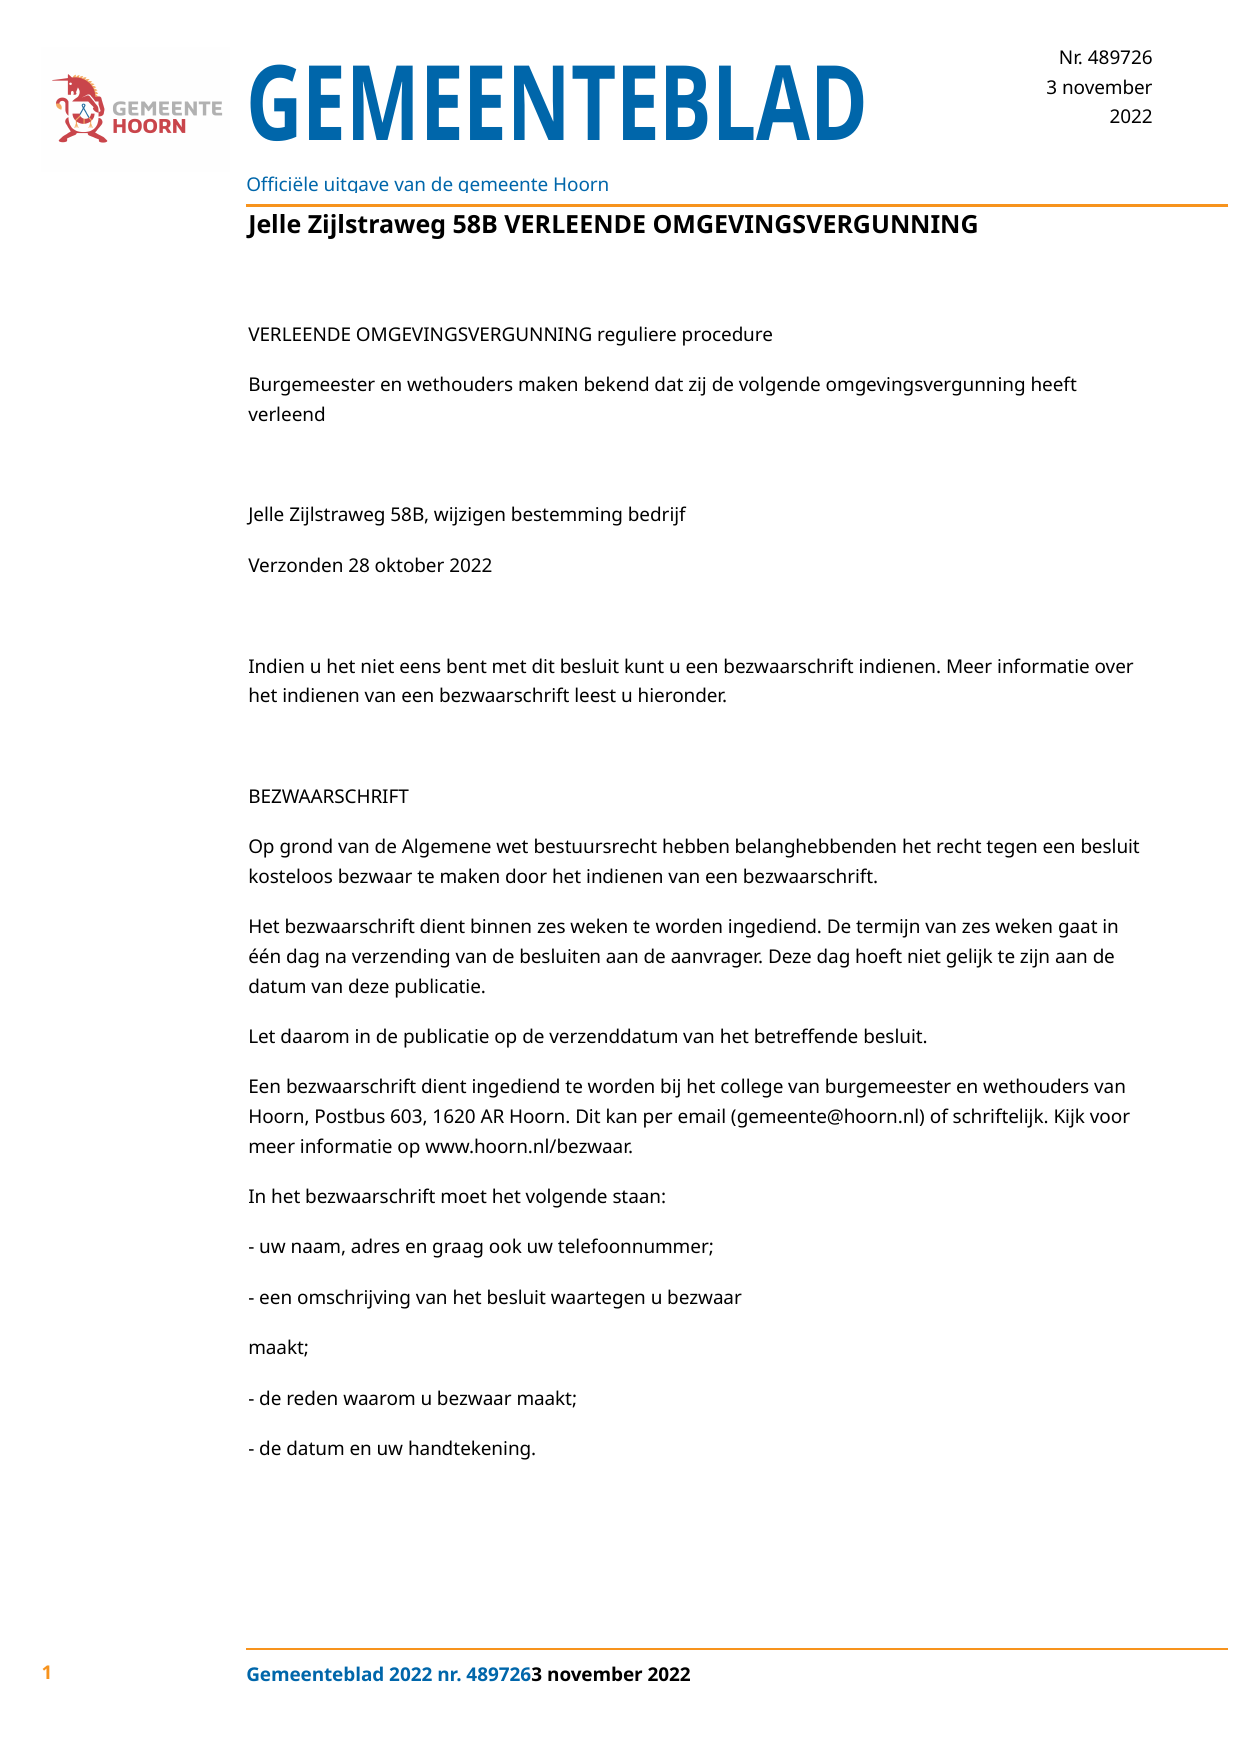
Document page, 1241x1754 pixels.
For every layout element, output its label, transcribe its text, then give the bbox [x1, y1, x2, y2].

text Op grond van de Algemene wet bestuursrecht hebben belanghebbenden het recht tegen een besluit kosteloos bezwaar te maken door het indienen van een bezwaarschrift. [248, 834, 1152, 889]
text - de datum en uw handtekening. [248, 1435, 1152, 1461]
text Een bezwaarschrift dient ingediend te worden bij het college van burgemeester en wethouders van Hoorn, Postbus 603, 1620 AR Hoorn. Dit kan per email (gemeente@hoorn.nl) of schriftelijk. Kijk voor meer informatie op www.hoorn.nl/bezwaar. [248, 1074, 1152, 1158]
text Jelle Zijlstraweg 58B VERLEENDE OMGEVINGSVERGUNNING [248, 207, 1152, 241]
text Let daarom in de publicatie op de verzenddatum van het betreffende besluit. [248, 1023, 1152, 1049]
text - een omschrijving van het besluit waartegen u bezwaar [248, 1284, 1152, 1310]
text Verzonden 28 oktober 2022 [248, 552, 1152, 578]
text Jelle Zijlstraweg 58B, wijzigen bestemming bedrijf [248, 502, 1152, 527]
text Burgemeester en wethouders maken bekend dat zij de volgende omgevingsvergunning heeft verleend [248, 371, 1152, 426]
text - de reden waarom u bezwaar maakt; [248, 1385, 1152, 1411]
text - uw naam, adres en graag ook uw telefoonnummer; [248, 1234, 1152, 1259]
text VERLEENDE OMGEVINGSVERGUNNING reguliere procedure [248, 321, 1152, 346]
text BEZWAARSCHRIFT [248, 783, 1152, 809]
text maakt; [248, 1334, 1152, 1360]
picture [41, 47, 231, 172]
text Het bezwaarschrift dient binnen zes weken te worden ingediend. De termijn van zes weken gaat in één dag na verzending van de besluiten aan de aanvrager. Deze dag hoeft niet gelijk te zijn aan de datum van deze publicatie. [248, 914, 1152, 998]
text Indien u het niet eens bent met dit besluit kunt u een bezwaarschrift indienen. Meer informatie over het indienen van een bezwaarschrift leest u hieronder. [248, 653, 1152, 708]
text In het bezwaarschrift moet het volgende staan: [248, 1183, 1152, 1209]
